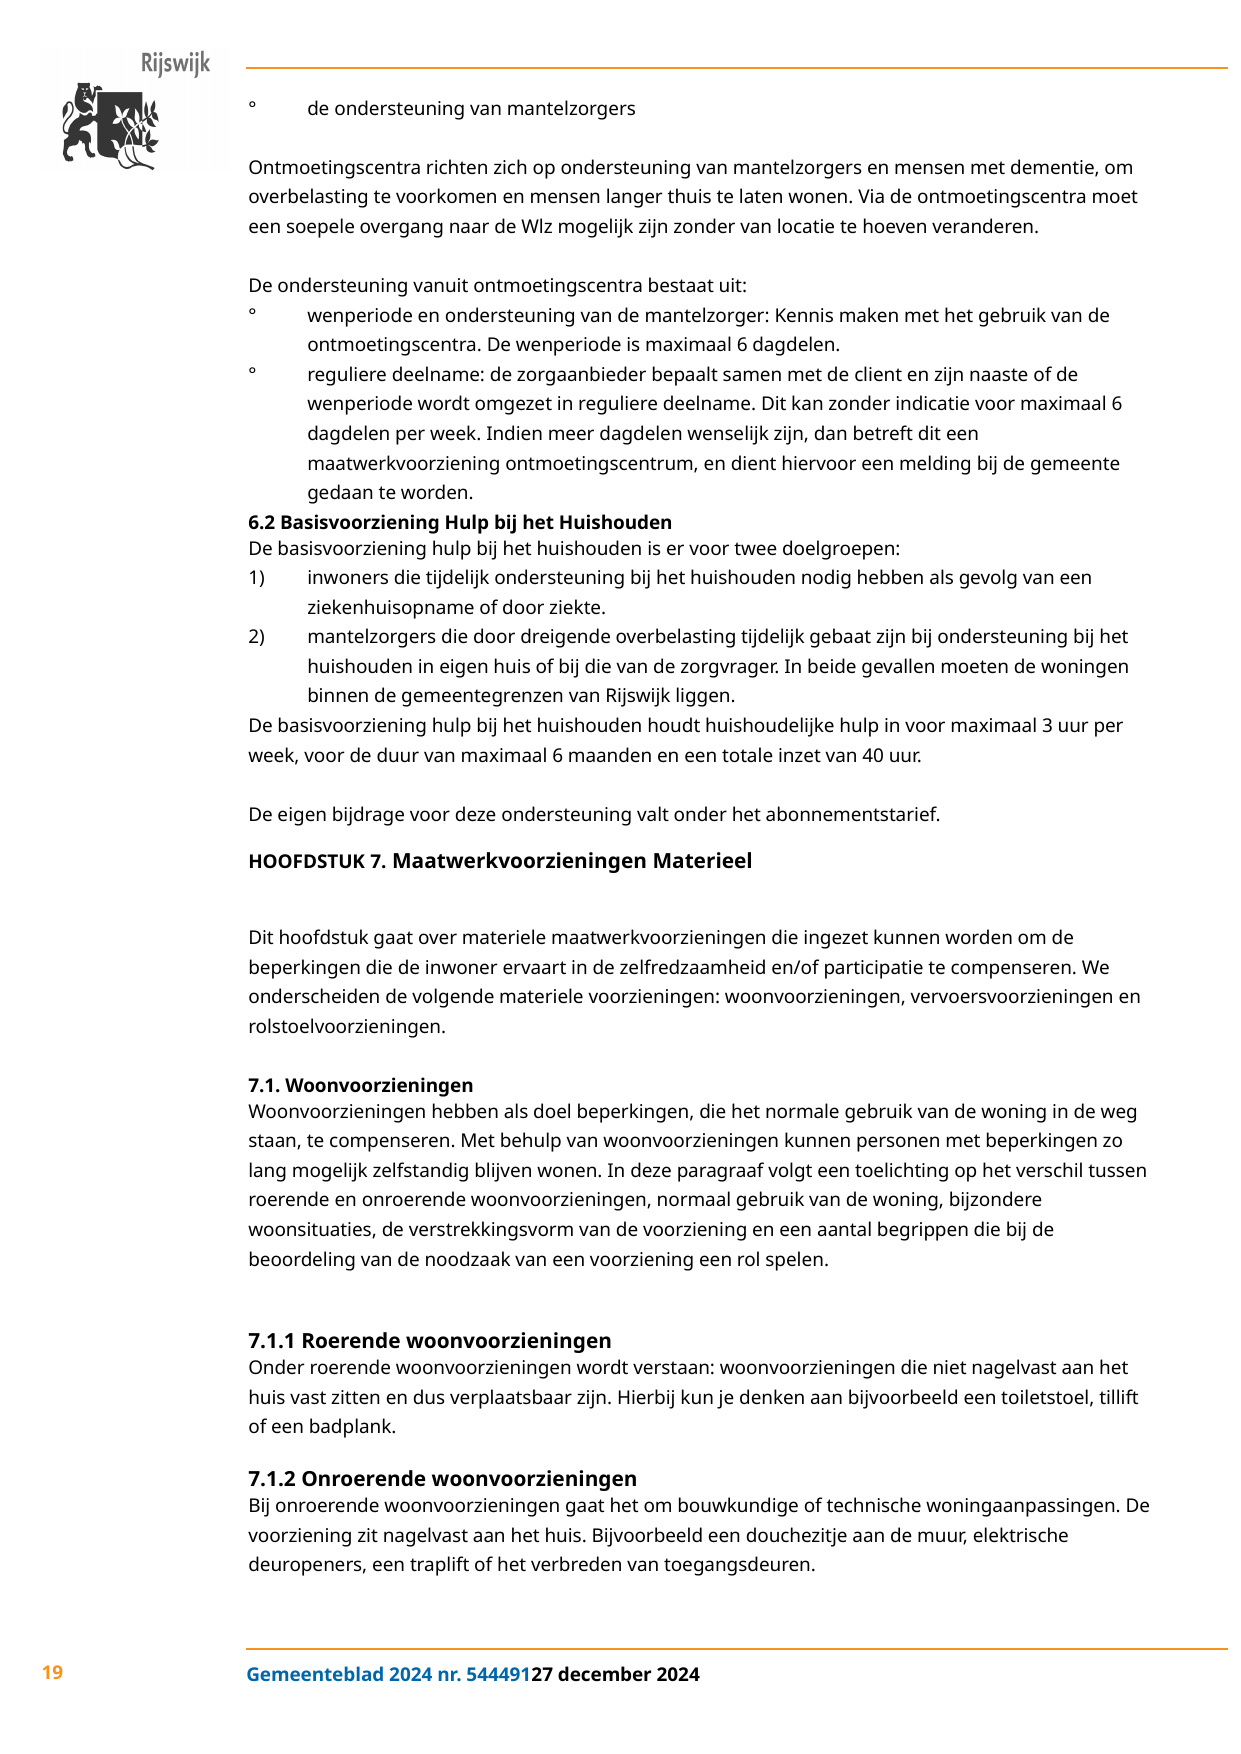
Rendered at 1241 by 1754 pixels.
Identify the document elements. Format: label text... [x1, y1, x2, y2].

list de ondersteuning van mantelzorgers [248, 95, 1152, 121]
text Onder roerende woonvoorzieningen wordt verstaan: woonvoorzieningen die niet nagelvast aan het huis vast zitten en dus verplaatsbaar zijn. Hierbij kun je denken aan bijvoorbeeld een toiletstoel, tillift of een badplank. [248, 1354, 1152, 1439]
text Woonvoorzieningen hebben als doel beperkingen, die het normale gebruik van de woning in de weg staan, te compenseren. Met behulp van woonvoorzieningen kunnen personen met beperkingen zo lang mogelijk zelfstandig blijven wonen. In deze paragraaf volgt een toelichting op het verschil tussen roerende en onroerende woonvoorzieningen, normaal gebruik van de woning, bijzondere woonsituaties, de verstrekkingsvorm van de voorziening en een aantal begrippen die bij de beoordeling van de noodzaak van een voorziening een rol spelen. [248, 1098, 1152, 1272]
list reguliere deelname: de zorgaanbieder bepaalt samen met de client en zijn naaste of de wenperiode wordt omgezet in reguliere deelname. Dit kan zonder indicatie voor maximaal 6 dagdelen per week. Indien meer dagdelen wenselijk zijn, dan betreft dit een maatwerkvoorziening ontmoetingscentrum, en dient hiervoor een melding bij de gemeente gedaan te worden. [248, 361, 1152, 505]
text De basisvoorziening hulp bij het huishouden is er voor twee doelgroepen: [248, 535, 1152, 560]
list mantelzorgers die door dreigende overbelasting tijdelijk gebaat zijn bij ondersteuning bij het huishouden in eigen huis of bij die van de zorgvrager. In beide gevallen moeten de woningen binnen de gemeentegrenzen van Rijswijk liggen. [248, 623, 1152, 708]
text 7.1. Woonvoorzieningen [248, 1072, 1152, 1098]
list wenperiode en ondersteuning van de mantelzorger: Kennis maken met het gebruik van de ontmoetingscentra. De wenperiode is maximaal 6 dagdelen. [248, 302, 1152, 357]
text De basisvoorziening hulp bij het huishouden houdt huishoudelijke hulp in voor maximaal 3 uur per week, voor de duur van maximaal 6 maanden en een totale inzet van 40 uur. [248, 712, 1152, 767]
text 7.1.1 Roerende woonvoorzieningen [248, 1326, 1152, 1354]
text 6.2 Basisvoorziening Hulp bij het Huishouden [248, 509, 1152, 535]
text Dit hoofdstuk gaat over materiele maatwerkvoorzieningen die ingezet kunnen worden om de beperkingen die de inwoner ervaart in de zelfredzaamheid en/of participatie te compenseren. We onderscheiden de volgende materiele voorzieningen: woonvoorzieningen, vervoersvoorzieningen en rolstoelvoorzieningen. [248, 924, 1152, 1039]
list inwoners die tijdelijk ondersteuning bij het huishouden nodig hebben als gevolg van een ziekenhuisopname of door ziekte. [248, 564, 1152, 619]
picture [41, 47, 231, 172]
text 7.1.2 Onroerende woonvoorzieningen [248, 1464, 1152, 1492]
text Ontmoetingscentra richten zich op ondersteuning van mantelzorgers en mensen met dementie, om overbelasting te voorkomen en mensen langer thuis te laten wonen. Via de ontmoetingscentra moet een soepele overgang naar de Wlz mogelijk zijn zonder van locatie te hoeven veranderen. [248, 154, 1152, 239]
text De ondersteuning vanuit ontmoetingscentra bestaat uit: [248, 272, 1152, 298]
text De eigen bijdrage voor deze ondersteuning valt onder het abonnementstarief. [248, 801, 1152, 827]
text Bij onroerende woonvoorzieningen gaat het om bouwkundige of technische woningaanpassingen. De voorziening zit nagelvast aan het huis. Bijvoorbeeld een douchezitje aan de muur, elektrische deuropeners, een traplift of het verbreden van toegangsdeuren. [248, 1492, 1152, 1577]
text HOOFDSTUK 7. Maatwerkvoorzieningen Materieel [248, 847, 1152, 875]
